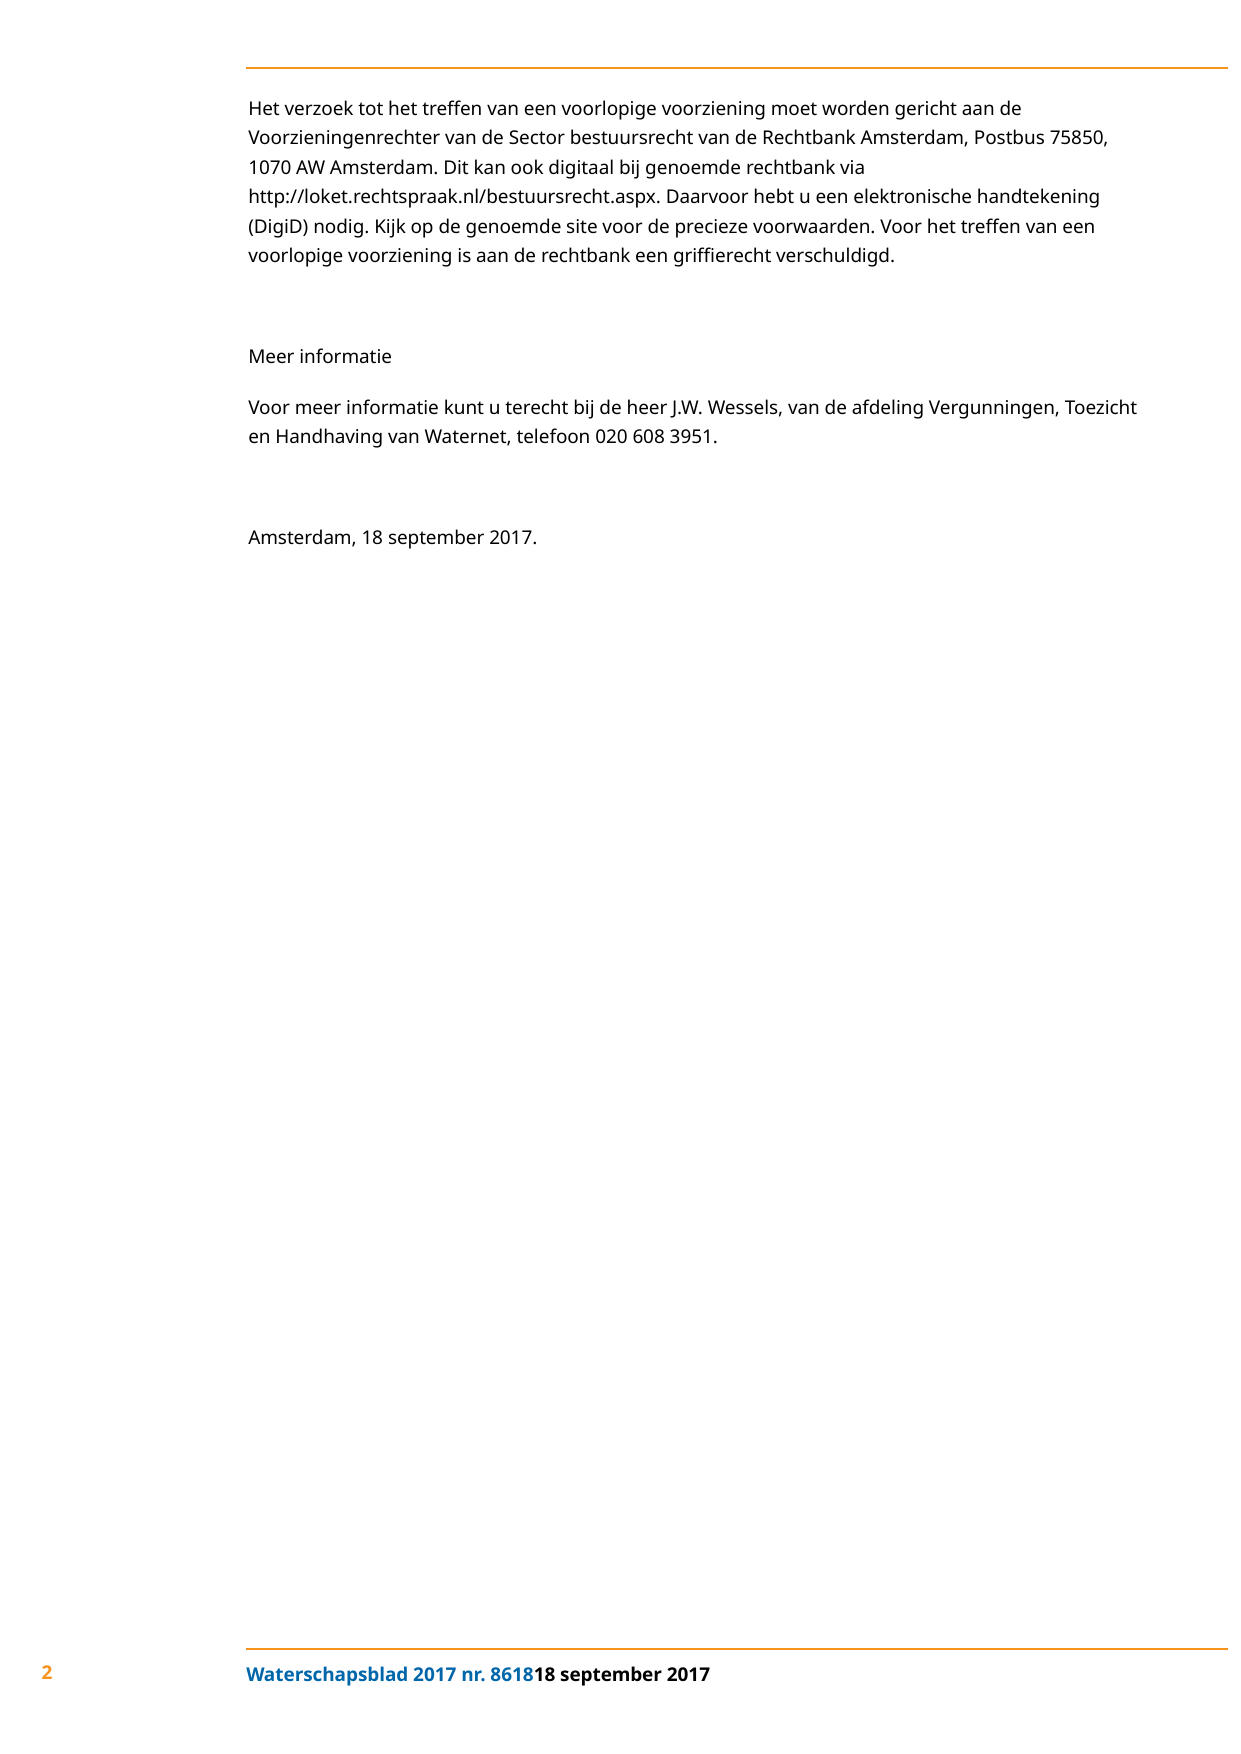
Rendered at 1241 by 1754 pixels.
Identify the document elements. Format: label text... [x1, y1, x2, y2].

text Voor meer informatie kunt u terecht bij de heer J.W. Wessels, van de afdeling Vergunningen, Toezicht en Handhaving van Waternet, telefoon 020 608 3951. [248, 394, 1152, 449]
text Amsterdam, 18 september 2017. [248, 524, 1152, 550]
text Het verzoek tot het treffen van een voorlopige voorziening moet worden gericht aan de Voorzieningenrechter van de Sector bestuursrecht van de Rechtbank Amsterdam, Postbus 75850, 1070 AW Amsterdam. Dit kan ook digitaal bij genoemde rechtbank via http://loket.rechtspraak.nl/bestuursrecht.aspx. Daarvoor hebt u een elektronische handtekening (DigiD) nodig. Kijk op de genoemde site voor de precieze voorwaarden. Voor het treffen van een voorlopige voorziening is aan de rechtbank een griffierecht verschuldigd. [248, 95, 1152, 268]
picture [41, 47, 231, 172]
text Meer informatie [248, 343, 1152, 369]
